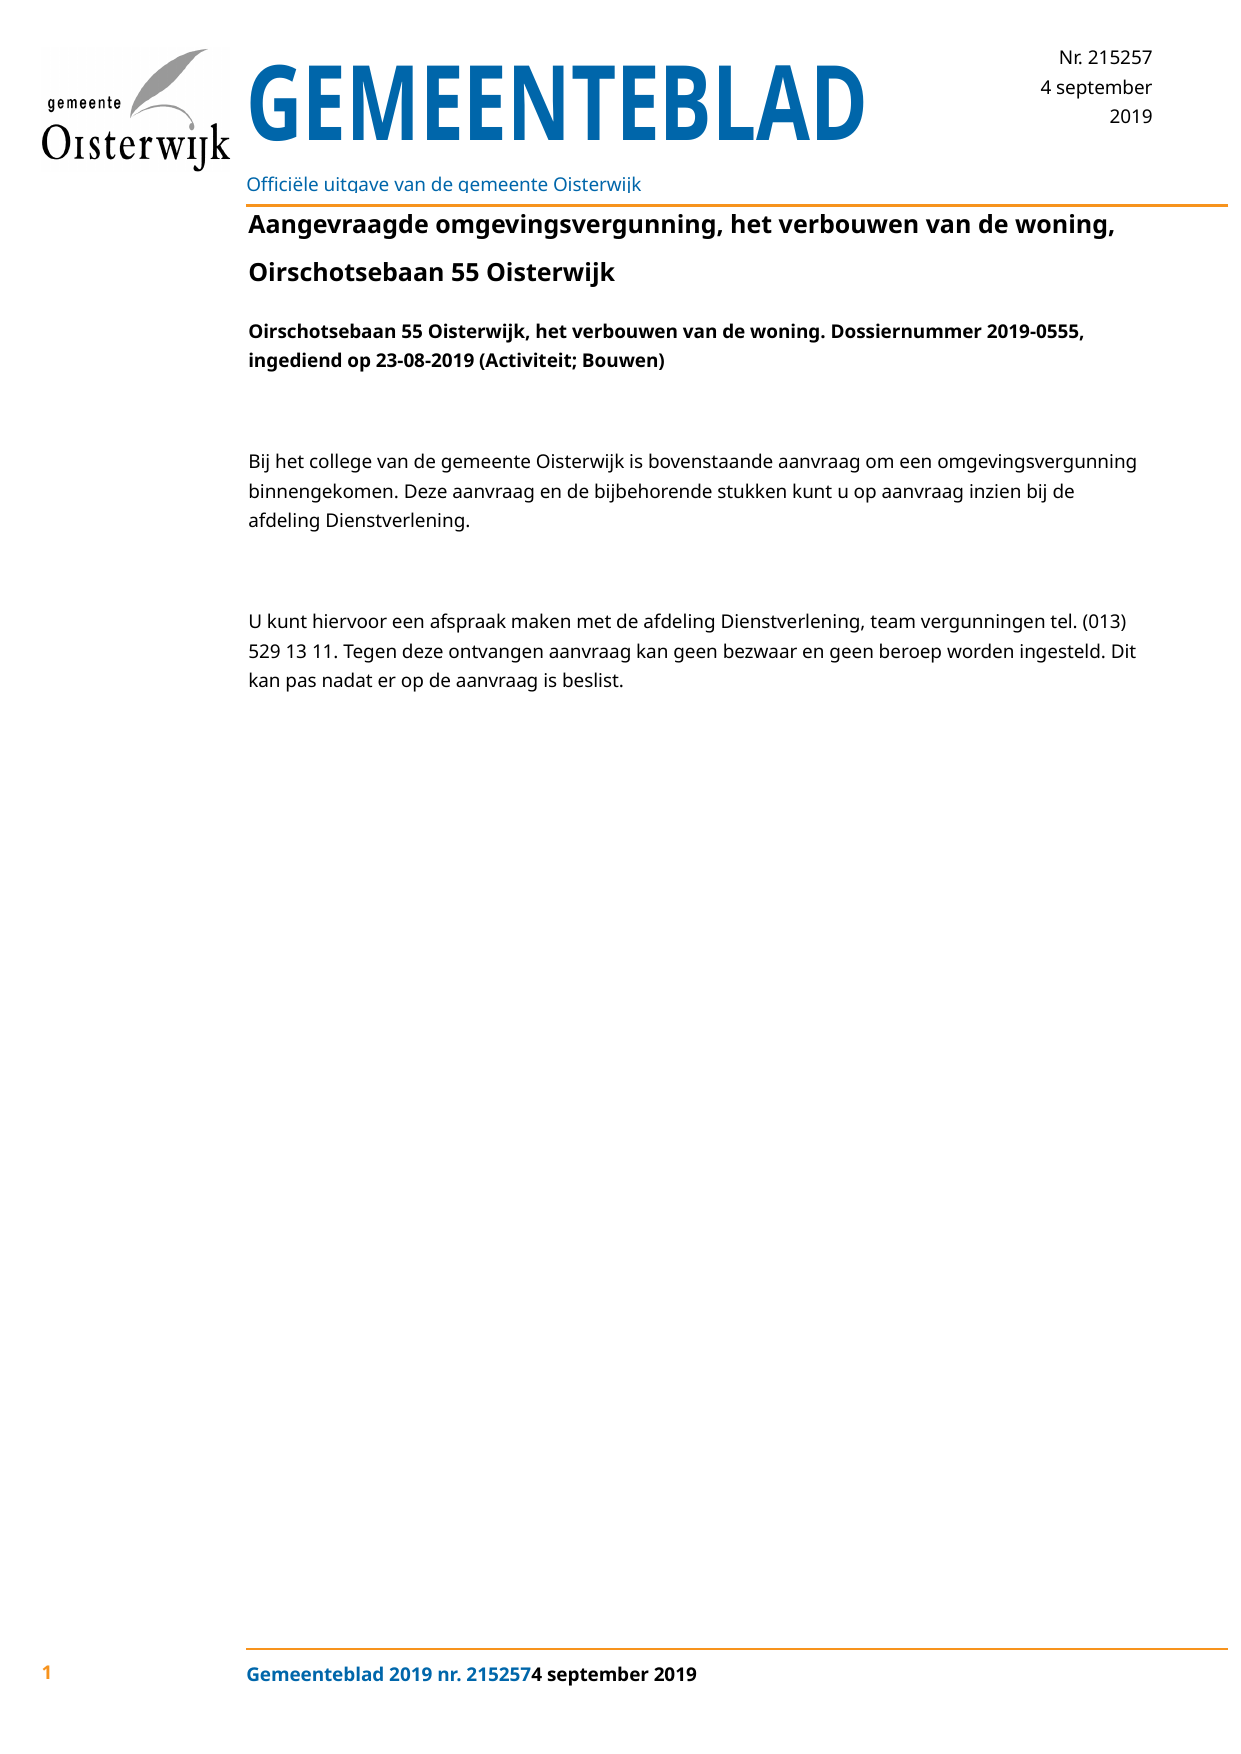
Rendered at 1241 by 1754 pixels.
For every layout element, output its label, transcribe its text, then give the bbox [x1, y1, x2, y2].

text Aangevraagde omgevingsvergunning, het verbouwen van de woning, Oirschotsebaan 55 Oisterwijk [248, 207, 1152, 288]
picture [41, 47, 231, 172]
text Oirschotsebaan 55 Oisterwijk, het verbouwen van de woning. Dossiernummer 2019-0555, ingediend op 23-08-2019 (Activiteit; Bouwen) [248, 318, 1152, 373]
text Bij het college van de gemeente Oisterwijk is bovenstaande aanvraag om een omgevingsvergunning binnengekomen. Deze aanvraag en de bijbehorende stukken kunt u op aanvraag inzien bij de afdeling Dienstverlening. [248, 448, 1152, 533]
text U kunt hiervoor een afspraak maken met de afdeling Dienstverlening, team vergunningen tel. (013) 529 13 11. Tegen deze ontvangen aanvraag kan geen bezwaar en geen beroep worden ingesteld. Dit kan pas nadat er op de aanvraag is beslist. [248, 608, 1152, 693]
